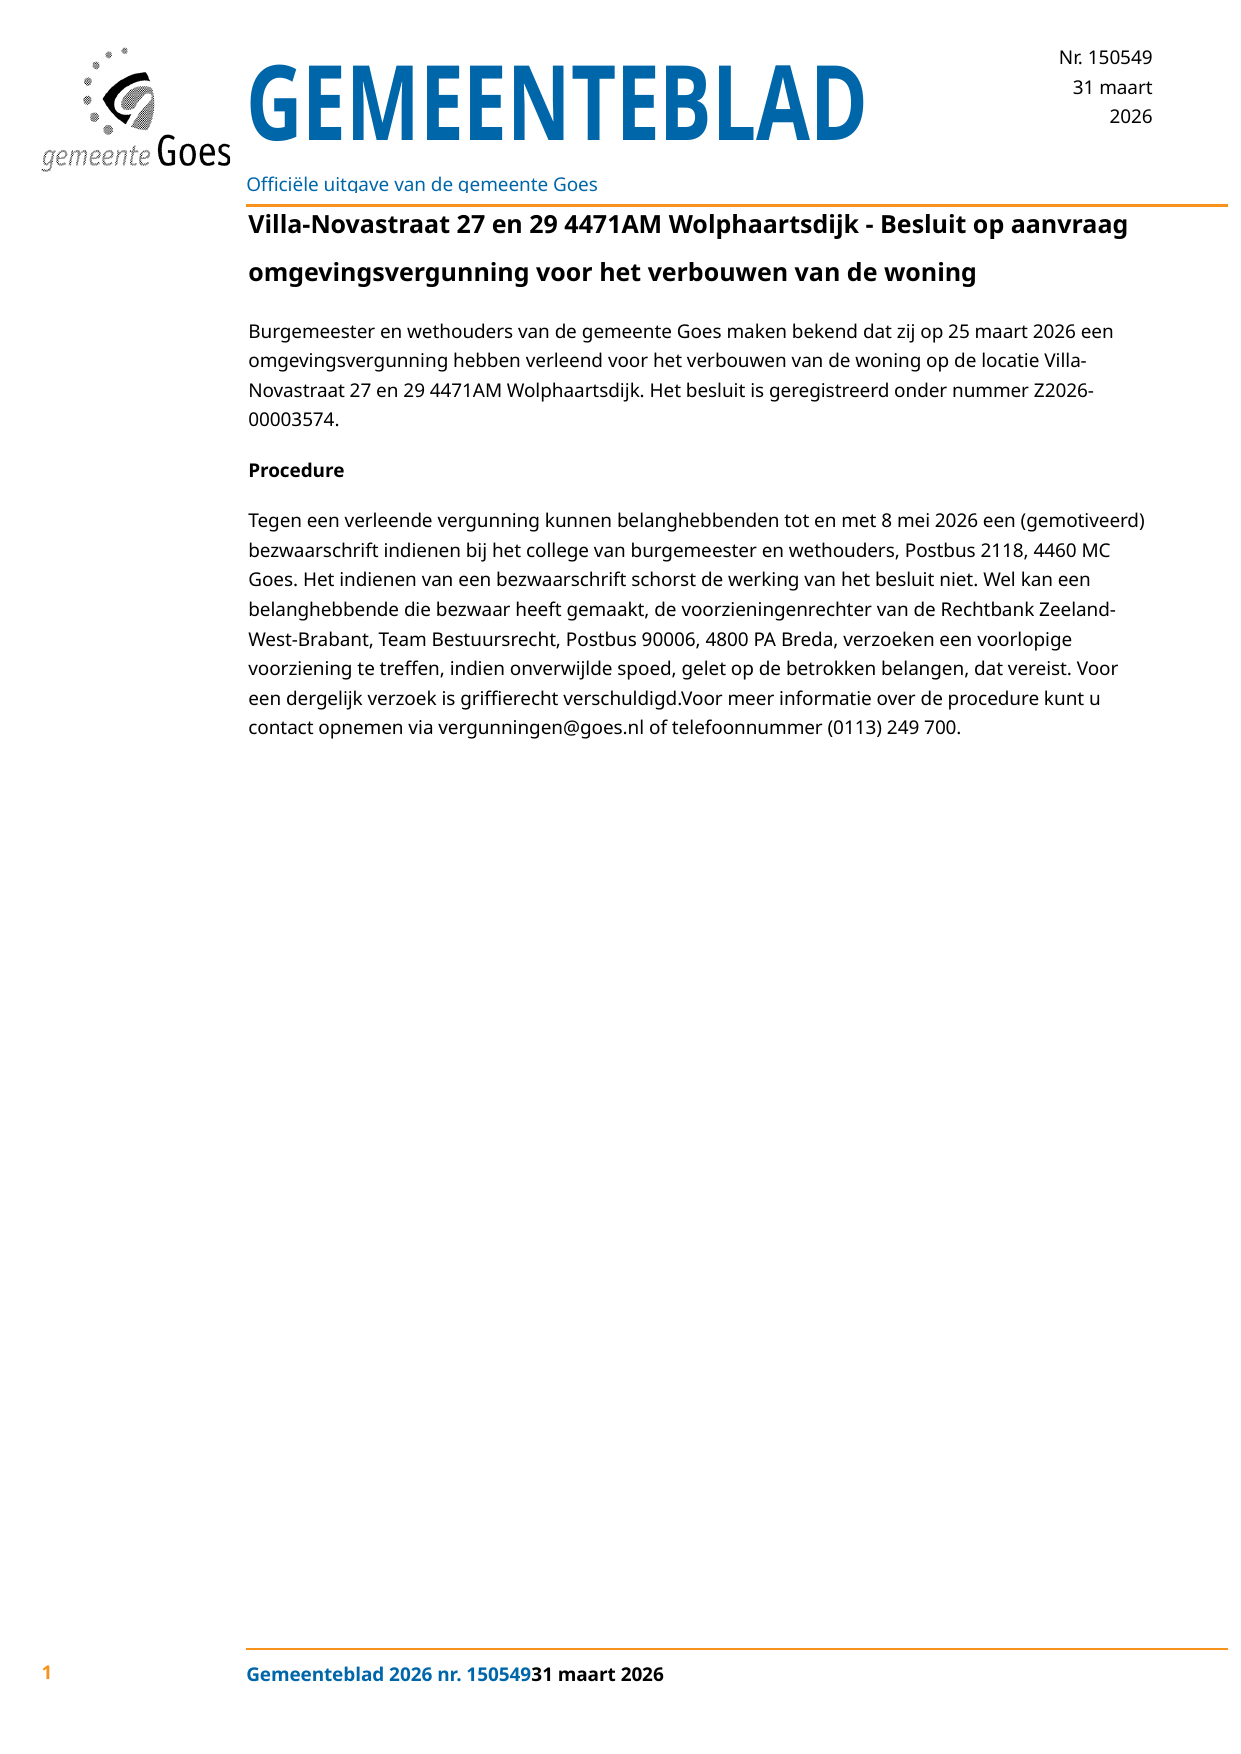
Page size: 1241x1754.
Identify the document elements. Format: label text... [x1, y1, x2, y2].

text Procedure [248, 457, 1152, 483]
text Tegen een verleende vergunning kunnen belanghebbenden tot en met 8 mei 2026 een (gemotiveerd) bezwaarschrift indienen bij het college van burgemeester en wethouders, Postbus 2118, 4460 MC Goes. Het indienen van een bezwaarschrift schorst de werking van het besluit niet. Wel kan een belanghebbende die bezwaar heeft gemaakt, de voorzieningenrechter van de Rechtbank Zeeland-West-Brabant, Team Bestuursrecht, Postbus 90006, 4800 PA Breda, verzoeken een voorlopige voorziening te treffen, indien onverwijlde spoed, gelet op de betrokken belangen, dat vereist. Voor een dergelijk verzoek is griffierecht verschuldigd.Voor meer informatie over de procedure kunt u contact opnemen via vergunningen@goes.nl of telefoonnummer (0113) 249 700. [248, 507, 1152, 740]
text Villa-Novastraat 27 en 29 4471AM Wolphaartsdijk - Besluit op aanvraag omgevingsvergunning voor het verbouwen van de woning [248, 207, 1152, 288]
text Burgemeester en wethouders van de gemeente Goes maken bekend dat zij op 25 maart 2026 een omgevingsvergunning hebben verleend voor het verbouwen van de woning op de locatie Villa-Novastraat 27 en 29 4471AM Wolphaartsdijk. Het besluit is geregistreerd onder nummer Z2026-00003574. [248, 318, 1152, 432]
picture [41, 47, 231, 172]
